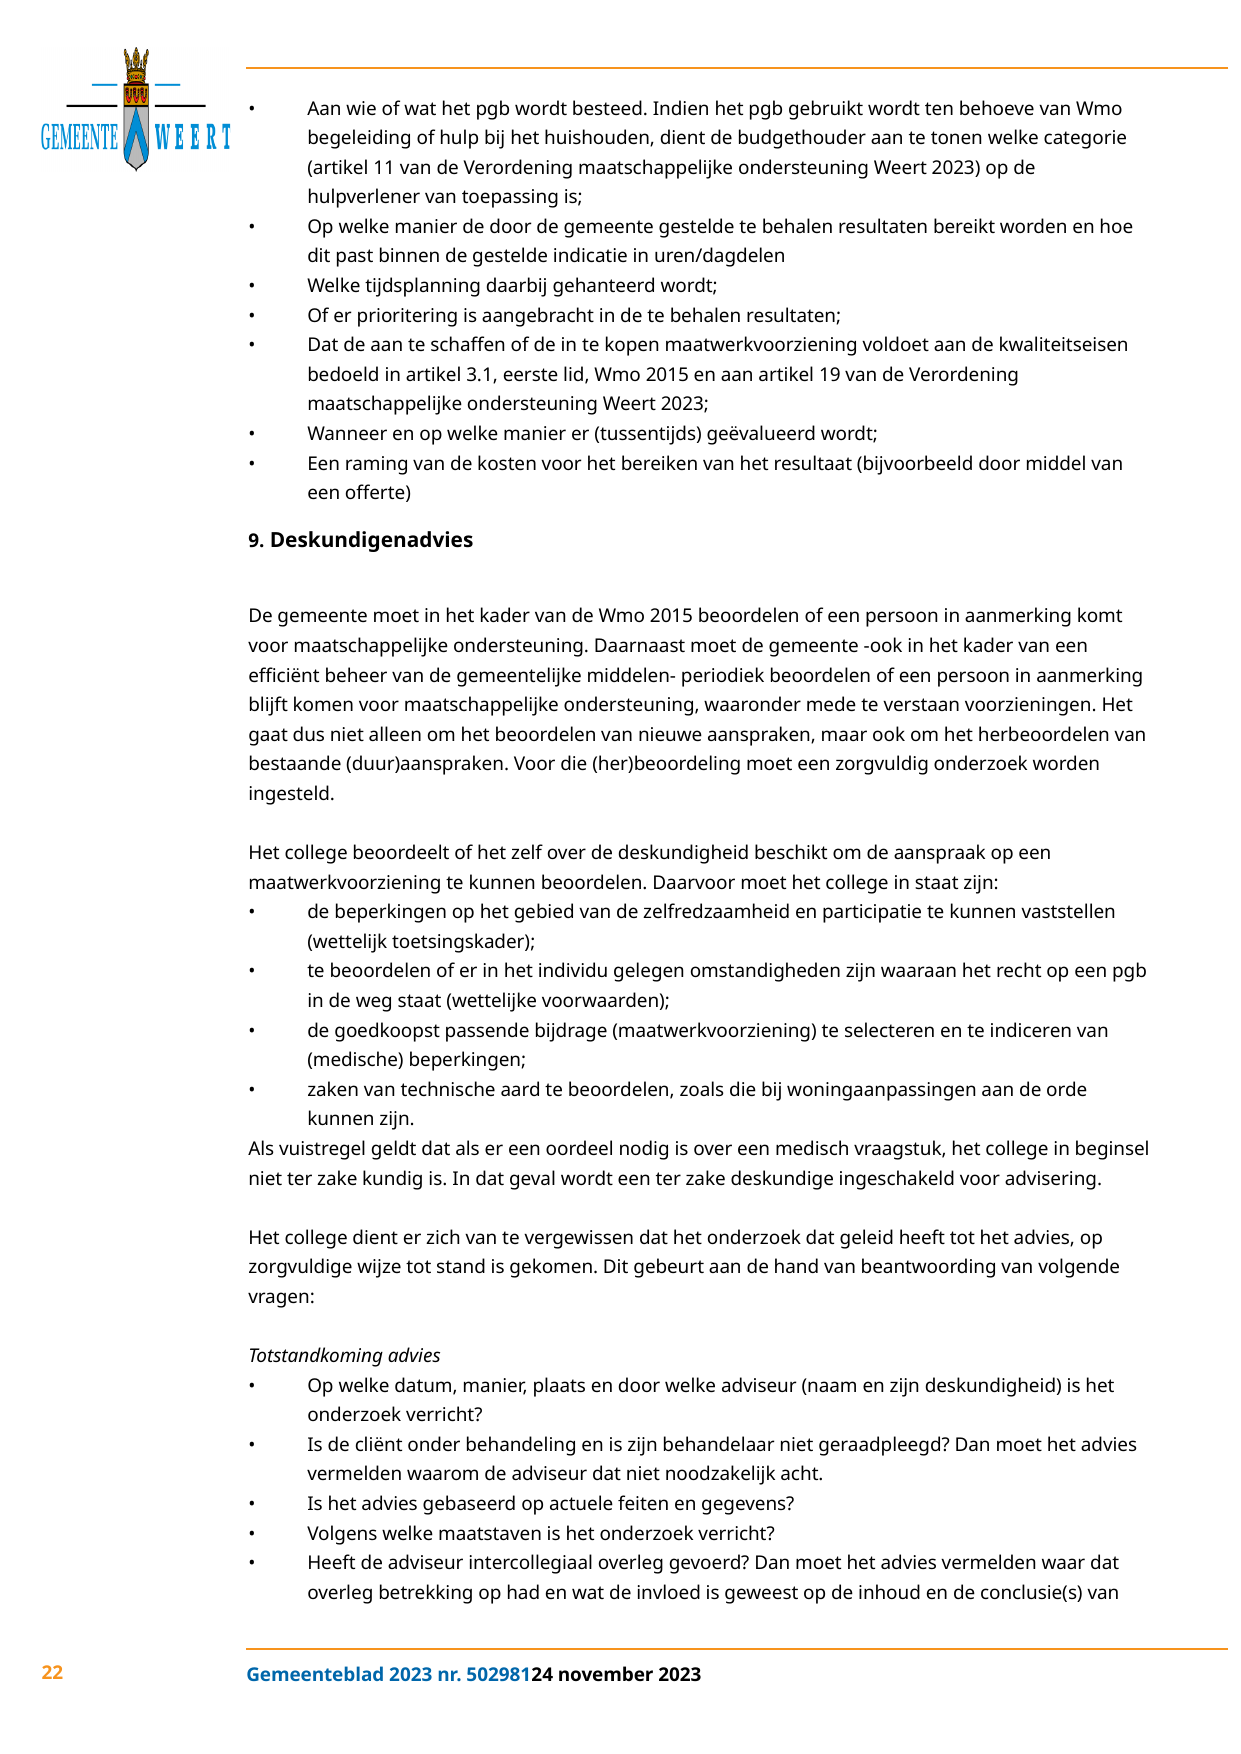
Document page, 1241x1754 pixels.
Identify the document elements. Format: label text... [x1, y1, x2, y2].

picture [41, 47, 231, 172]
list Welke tijdsplanning daarbij gehanteerd wordt; [248, 272, 1152, 298]
text Het college beoordeelt of het zelf over de deskundigheid beschikt om de aanspraak op een maatwerkvoorziening te kunnen beoordelen. Daarvoor moet het college in staat zijn: [248, 839, 1152, 895]
text Het college dient er zich van te vergewissen dat het onderzoek dat geleid heeft tot het advies, op zorgvuldige wijze tot stand is gekomen. Dit gebeurt aan de hand van beantwoording van volgende vragen: [248, 1224, 1152, 1309]
text De gemeente moet in het kader van de Wmo 2015 beoordelen of een persoon in aanmerking komt voor maatschappelijke ondersteuning. Daarnaast moet de gemeente -ook in het kader van een efficiënt beheer van de gemeentelijke middelen- periodiek beoordelen of een persoon in aanmerking blijft komen voor maatschappelijke ondersteuning, waaronder mede te verstaan voorzieningen. Het gaat dus niet alleen om het beoordelen van nieuwe aanspraken, maar ook om het herbeoordelen van bestaande (duur)aanspraken. Voor die (her)beoordeling moet een zorgvuldig onderzoek worden ingesteld. [248, 603, 1152, 806]
list Een raming van de kosten voor het bereiken van het resultaat (bijvoorbeeld door middel van een offerte) [248, 450, 1152, 505]
list Dat de aan te schaffen of de in te kopen maatwerkvoorziening voldoet aan de kwaliteitseisen bedoeld in artikel 3.1, eerste lid, Wmo 2015 en aan artikel 19 van de Verordening maatschappelijke ondersteuning Weert 2023; [248, 331, 1152, 416]
list Volgens welke maatstaven is het onderzoek verricht? [248, 1520, 1152, 1546]
list zaken van technische aard te beoordelen, zoals die bij woningaanpassingen aan de orde kunnen zijn. [248, 1076, 1152, 1131]
list Op welke datum, manier, plaats en door welke adviseur (naam en zijn deskundigheid) is het onderzoek verricht? [248, 1372, 1152, 1427]
list Aan wie of wat het pgb wordt besteed. Indien het pgb gebruikt wordt ten behoeve van Wmo begeleiding of hulp bij het huishouden, dient de budgethouder aan te tonen welke categorie (artikel 11 van de Verordening maatschappelijke ondersteuning Weert 2023) op de hulpverlener van toepassing is; [248, 95, 1152, 209]
list Of er prioritering is aangebracht in de te behalen resultaten; [248, 302, 1152, 328]
text 9. Deskundigenadvies [248, 525, 1152, 553]
list Heeft de adviseur intercollegiaal overleg gevoerd? Dan moet het advies vermelden waar dat overleg betrekking op had en wat de invloed is geweest op de inhoud en de conclusie(s) van [248, 1549, 1152, 1605]
list Wanneer en op welke manier er (tussentijds) geëvalueerd wordt; [248, 420, 1152, 446]
list de beperkingen op het gebied van de zelfredzaamheid en participatie te kunnen vaststellen (wettelijk toetsingskader); [248, 898, 1152, 954]
list Is de cliënt onder behandeling en is zijn behandelaar niet geraadpleegd? Dan moet het advies vermelden waarom de adviseur dat niet noodzakelijk acht. [248, 1431, 1152, 1486]
text Totstandkoming advies [248, 1342, 1152, 1368]
list Op welke manier de door de gemeente gestelde te behalen resultaten bereikt worden en hoe dit past binnen de gestelde indicatie in uren/dagdelen [248, 213, 1152, 268]
list te beoordelen of er in het individu gelegen omstandigheden zijn waaraan het recht op een pgb in de weg staat (wettelijke voorwaarden); [248, 958, 1152, 1013]
text Als vuistregel geldt dat als er een oordeel nodig is over een medisch vraagstuk, het college in beginsel niet ter zake kundig is. In dat geval wordt een ter zake deskundige ingeschakeld voor advisering. [248, 1135, 1152, 1191]
list Is het advies gebaseerd op actuele feiten en gegevens? [248, 1490, 1152, 1516]
list de goedkoopst passende bijdrage (maatwerkvoorziening) te selecteren en te indiceren van (medische) beperkingen; [248, 1017, 1152, 1072]
